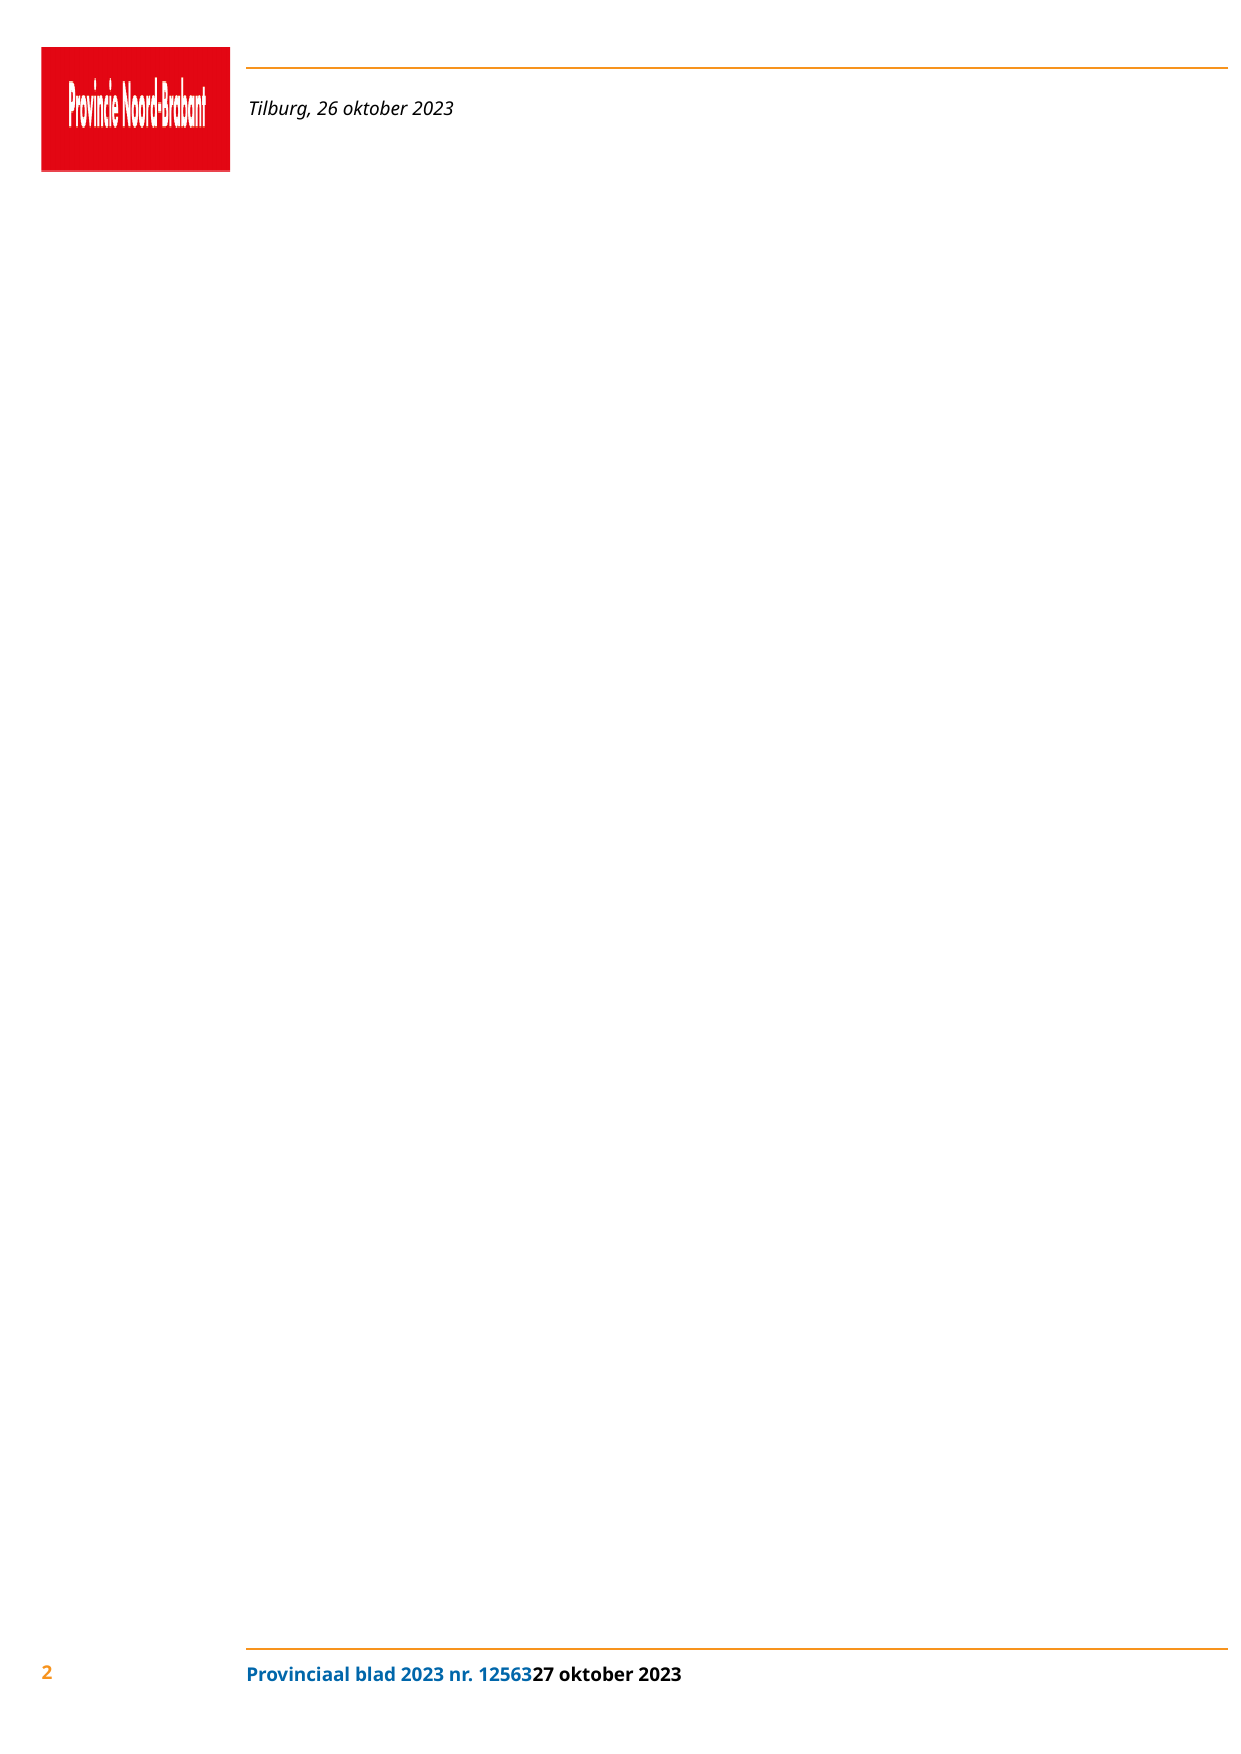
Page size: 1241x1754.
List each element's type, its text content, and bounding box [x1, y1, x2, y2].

picture [41, 47, 231, 172]
text Tilburg, 26 oktober 2023 [248, 95, 1152, 121]
